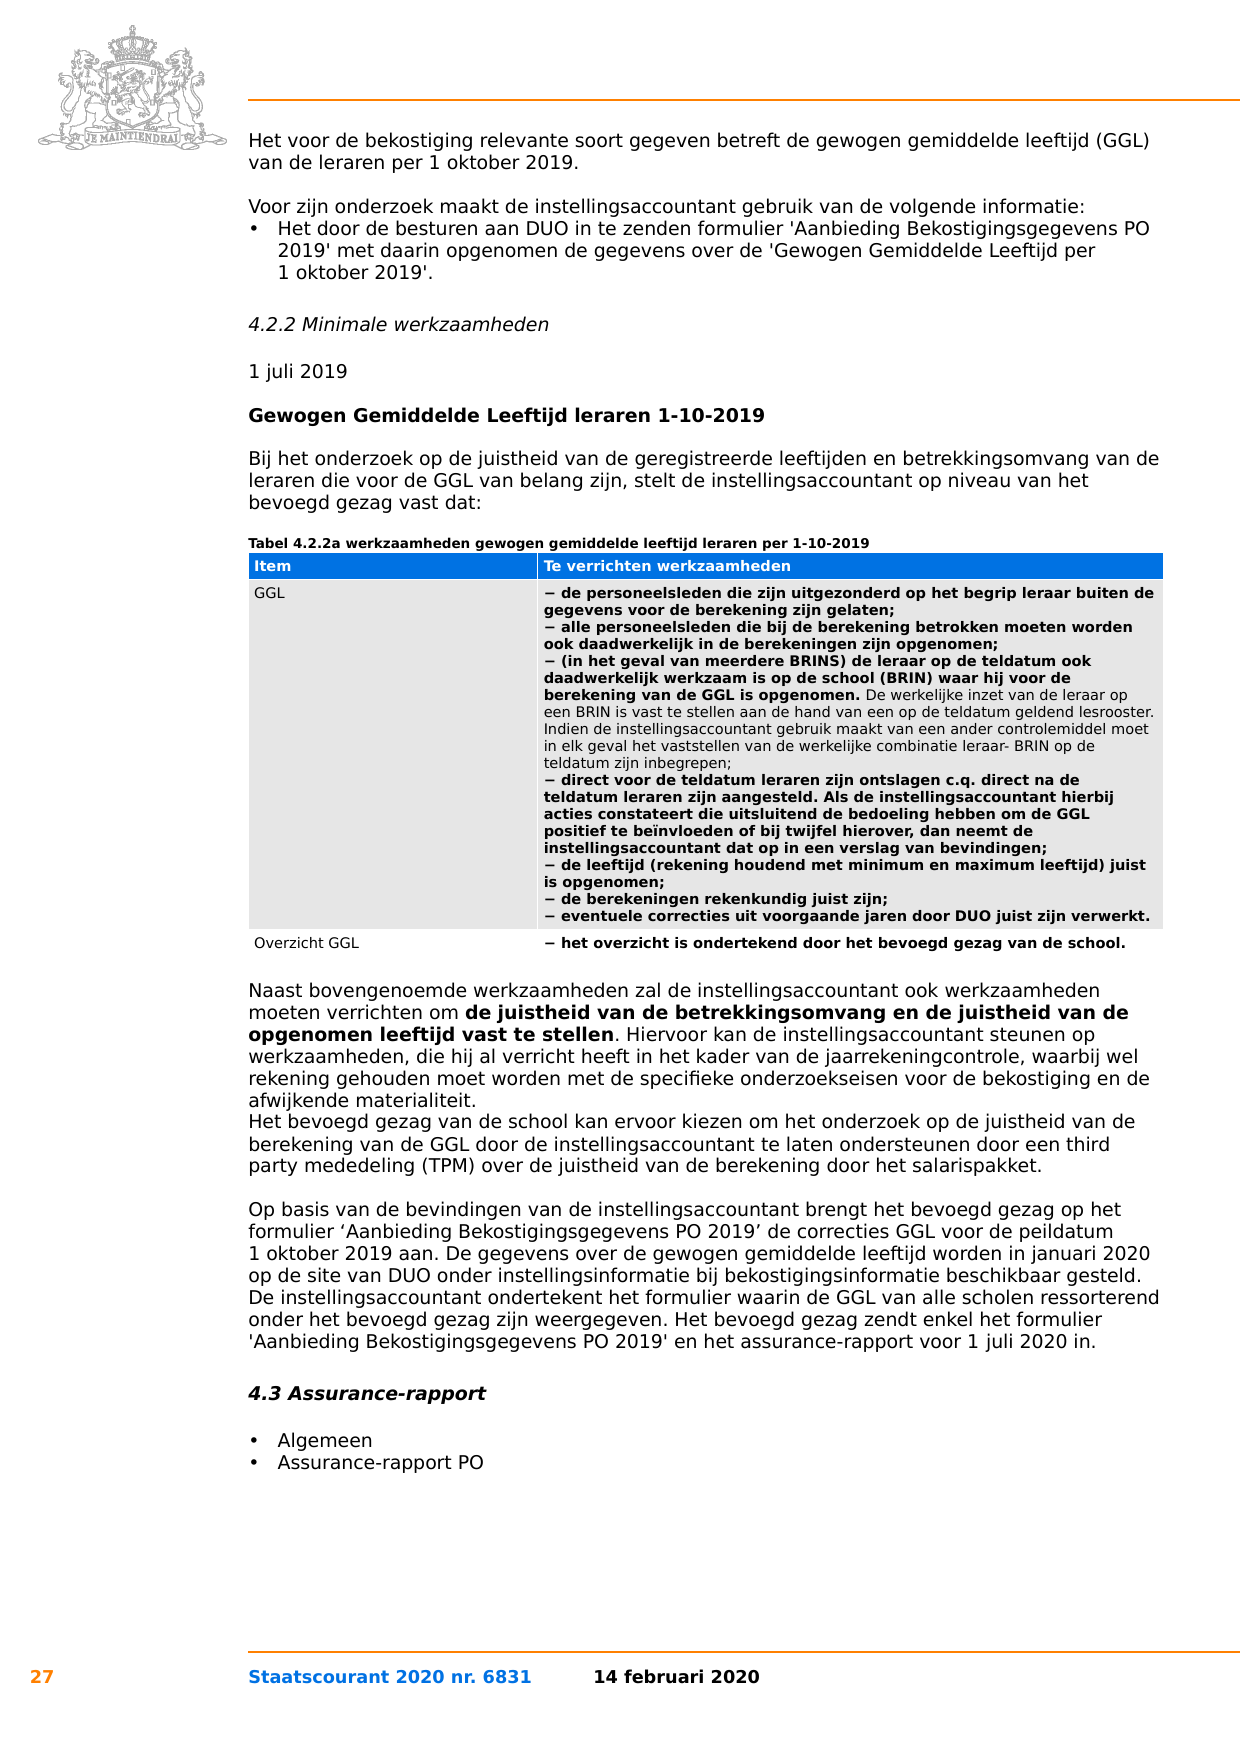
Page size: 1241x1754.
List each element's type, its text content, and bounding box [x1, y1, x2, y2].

table_cell Item [249, 553, 537, 579]
text • Assurance-rapport PO [248, 1452, 1163, 1474]
subtitle 1 juli 2019 [248, 361, 1163, 383]
table_cell − de personeelsleden die zijn uitgezonderd op het begrip leraar buiten de gegevens voor de berekening zijn gelaten; − alle personeelsleden die bij de berekening betrokken moeten worden ook daadwerkelijk in de berekeningen zijn opgenomen; − (in het geval van meerdere BRINS) de leraar op de teldatum ook daadwerkelijk werkzaam is op de school (BRIN) waar hij voor de berekening van de GGL is opgenomen. De werkelijke inzet van de leraar op een BRIN is vast te stellen aan de hand van een op de teldatum geldend lesrooster. Indien de instellingsaccountant gebruik maakt van een ander controlemiddel moet in elk geval het vaststellen van de werkelijke combinatie leraar- BRIN op de teldatum zijn inbegrepen; − direct voor de teldatum leraren zijn ontslagen c.q. direct na de teldatum leraren zijn aangesteld. Als de instellingsaccountant hierbij acties constateert die uitsluitend de bedoeling hebben om de GGL positief te beïnvloeden of bij twijfel hierover, dan neemt de instellingsaccountant dat op in een verslag van bevindingen; − de leeftijd (rekening houdend met minimum en maximum leeftijd) juist is opgenomen; − de berekeningen rekenkundig juist zijn; − eventuele correcties uit voorgaande jaren door DUO juist zijn verwerkt. [538, 580, 1163, 929]
text Het voor de bekostiging relevante soort gegeven betreft de gewogen gemiddelde leeftijd (GGL) van de leraren per 1 oktober 2019. [248, 130, 1163, 174]
text Op basis van de bevindingen van de instellingsaccountant brengt het bevoegd gezag op het formulier ‘Aanbieding Bekostigingsgegevens PO 2019’ de correcties GGL voor de peildatum 1 oktober 2019 aan. De gegevens over de gewogen gemiddelde leeftijd worden in januari 2020 op de site van DUO onder instellingsinformatie bij bekostigingsinformatie beschikbaar gesteld. De instellingsaccountant ondertekent het formulier waarin de GGL van alle scholen ressorterend onder het bevoegd gezag zijn weergegeven. Het bevoegd gezag zendt enkel het formulier 'Aanbieding Bekostigingsgegevens PO 2019' en het assurance-rapport voor 1 juli 2020 in. [248, 1199, 1163, 1353]
picture [38, 25, 227, 150]
text Voor zijn onderzoek maakt de instellingsaccountant gebruik van de volgende informatie: [248, 196, 1163, 218]
subtitle 4.3 Assurance-rapport [248, 1383, 1163, 1405]
text Naast bovengenoemde werkzaamheden zal de instellingsaccountant ook werkzaamheden moeten verrichten om de juistheid van de betrekkingsomvang en de juistheid van de opgenomen leeftijd vast te stellen. Hiervoor kan de instellingsaccountant steunen op werkzaamheden, die hij al verricht heeft in het kader van de jaarrekeningcontrole, waarbij wel rekening gehouden moet worden met de specifieke onderzoekseisen voor de bekostiging en de afwijkende materialiteit. [248, 979, 1163, 1111]
text Het bevoegd gezag van de school kan ervoor kiezen om het onderzoek op de juistheid van de berekening van de GGL door de instellingsaccountant te laten ondersteunen door een third party mededeling (TPM) over de juistheid van de berekening door het salarispakket. [248, 1111, 1163, 1177]
table_cell GGL [249, 580, 537, 929]
table_header Tabel 4.2.2a werkzaamheden gewogen gemiddelde leeftijd leraren per 1-10-2019 [248, 536, 1163, 552]
text Bij het onderzoek op de juistheid van de geregistreerde leeftijden en betrekkingsomvang van de leraren die voor de GGL van belang zijn, stelt de instellingsaccountant op niveau van het bevoegd gezag vast dat: [248, 448, 1163, 514]
table_cell Te verrichten werkzaamheden [538, 553, 1163, 579]
table_cell − het overzicht is ondertekend door het bevoegd gezag van de school. [538, 930, 1163, 957]
subtitle 4.2.2 Minimale werkzaamheden [248, 314, 1163, 336]
subtitle Gewogen Gemiddelde Leeftijd leraren 1-10-2019 [248, 404, 1163, 426]
table_cell Overzicht GGL [249, 930, 537, 957]
text • Het door de besturen aan DUO in te zenden formulier 'Aanbieding Bekostigingsgegevens PO 2019' met daarin opgenomen de gegevens over de 'Gewogen Gemiddelde Leeftijd per 1 oktober 2019'. [248, 218, 1163, 284]
text • Algemeen [248, 1430, 1163, 1452]
